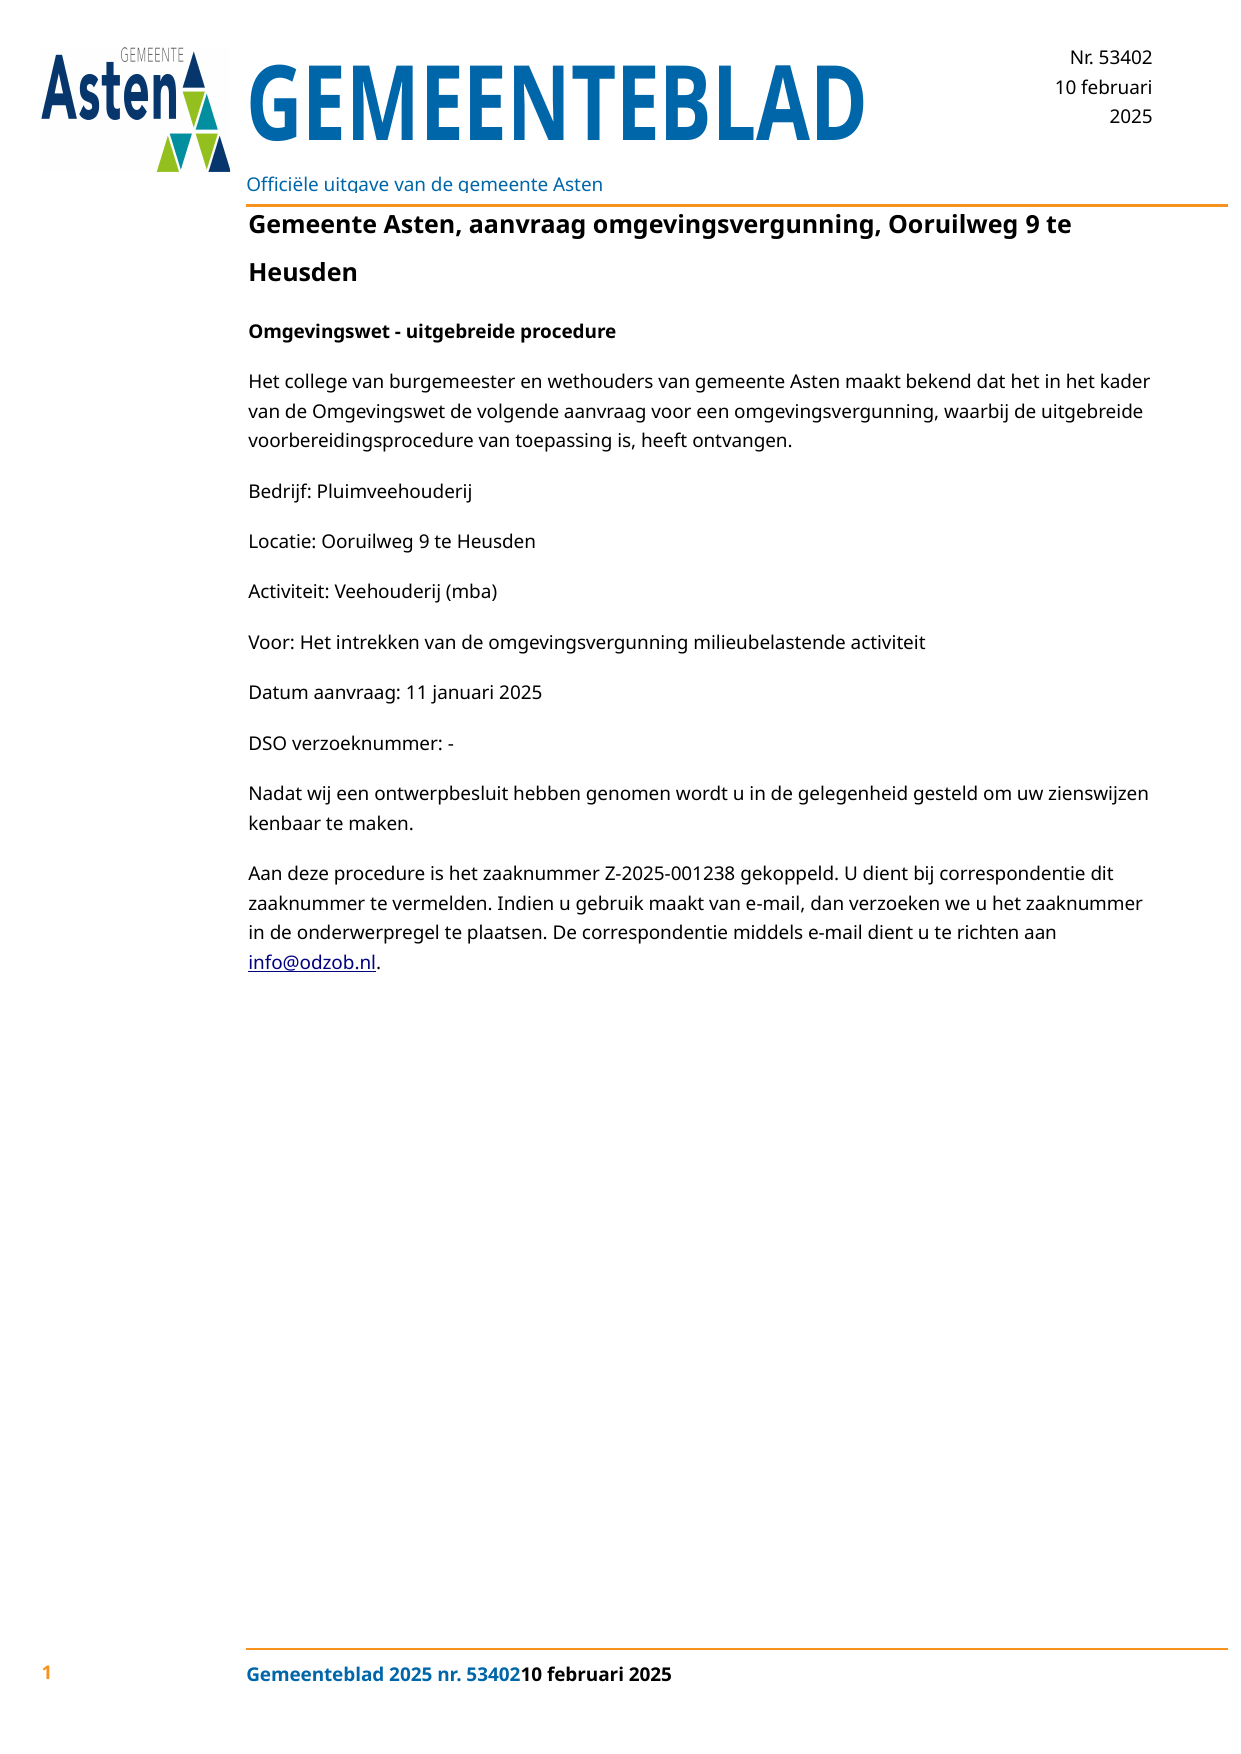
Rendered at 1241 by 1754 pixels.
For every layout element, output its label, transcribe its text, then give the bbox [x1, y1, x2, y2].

text Het college van burgemeester en wethouders van gemeente Asten maakt bekend dat het in het kader van de Omgevingswet de volgende aanvraag voor een omgevingsvergunning, waarbij de uitgebreide voorbereidingsprocedure van toepassing is, heeft ontvangen. [248, 368, 1152, 453]
text Locatie: Ooruilweg 9​ te Heusden [248, 528, 1152, 554]
text DSO verzoeknummer: ​- [248, 730, 1152, 756]
text Datum aanvraag: 11 januari 2025 [248, 679, 1152, 705]
picture [41, 47, 231, 172]
text Aan deze procedure is het zaaknummer Z-2025-001238 gekoppeld. U dient bij correspondentie dit zaaknummer te vermelden. Indien u gebruik maakt van e-mail, dan verzoeken we u het zaaknummer in de onderwerpregel te plaatsen. De correspondentie middels e-mail dient u te richten aan info@odzob.nl. [248, 860, 1152, 975]
text Nadat wij een ontwerpbesluit hebben genomen wordt u in de gelegenheid gesteld om uw zienswijzen kenbaar te maken. [248, 780, 1152, 836]
text Activiteit: Veehouderij (mba) [248, 579, 1152, 604]
text Voor: Het intrekken van de omgevingsvergunning milieubelastende activiteit [248, 629, 1152, 655]
text Bedrijf: Pluimveehouderij [248, 478, 1152, 504]
text Omgevingswet - uitgebreide procedure [248, 318, 1152, 344]
text Gemeente Asten, aanvraag omgevingsvergunning, Ooruilweg 9​ te Heusden [248, 207, 1152, 288]
